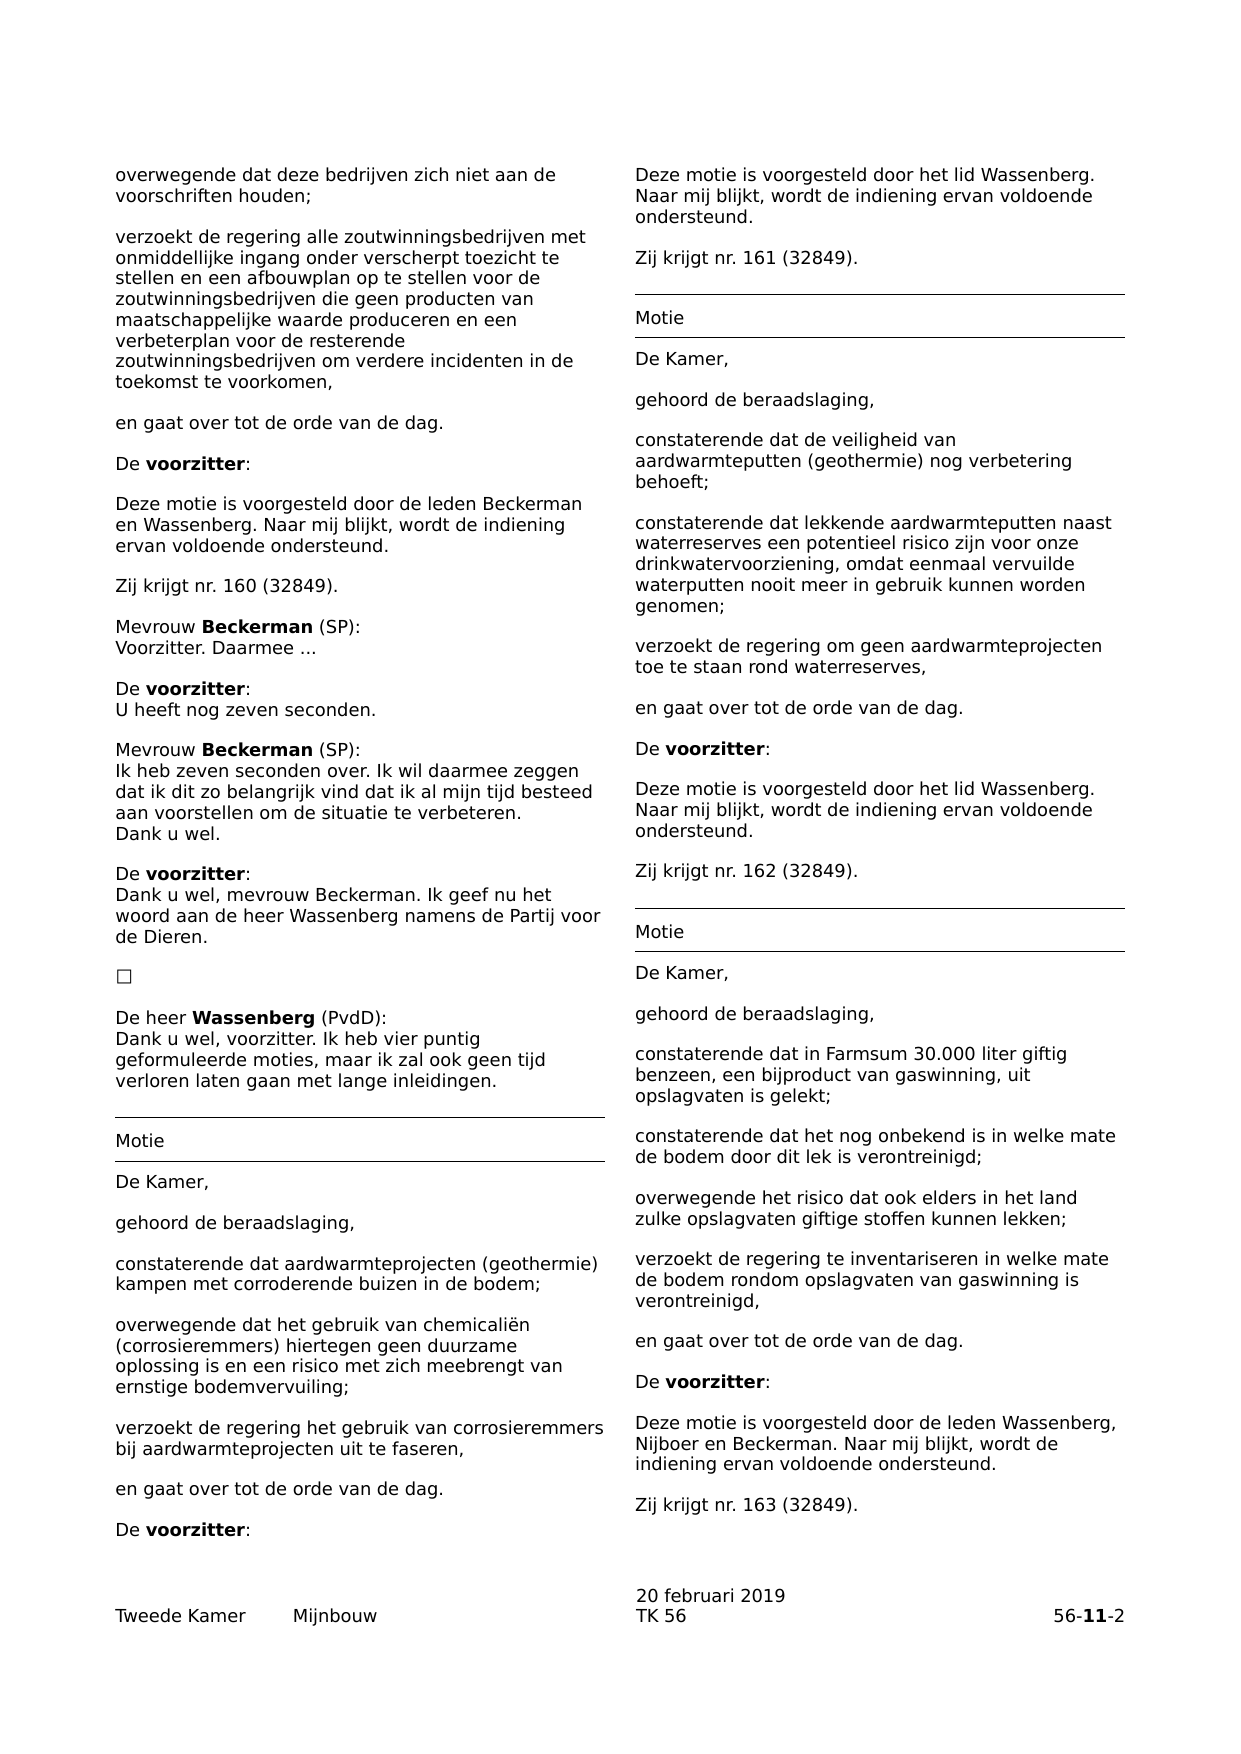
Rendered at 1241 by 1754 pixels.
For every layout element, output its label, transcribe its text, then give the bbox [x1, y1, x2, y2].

text Motie [635, 922, 1125, 943]
text De voorzitter: [115, 453, 605, 474]
text gehoord de beraadslaging, [115, 1213, 605, 1233]
text Mevrouw Beckerman (SP): [115, 740, 605, 761]
text De voorzitter: [115, 678, 605, 699]
text Ik heb zeven seconden over. Ik wil daarmee zeggen dat ik dit zo belangrijk vind dat ik al mijn tijd besteed aan voorstellen om de situatie te verbeteren. [115, 761, 605, 823]
text Dank u wel. [115, 823, 605, 844]
text en gaat over tot de orde van de dag. [115, 413, 605, 433]
text Motie [115, 1131, 605, 1152]
text Mevrouw Beckerman (SP): [115, 617, 605, 638]
text De voorzitter: [635, 738, 1125, 759]
text constaterende dat aardwarmteprojecten (geothermie) kampen met corroderende buizen in de bodem; [115, 1253, 605, 1295]
text De voorzitter: [115, 864, 605, 885]
text gehoord de beraadslaging, [635, 389, 1125, 410]
text verzoekt de regering alle zoutwinningsbedrijven met onmiddellijke ingang onder verscherpt toezicht te stellen en een afbouwplan op te stellen voor de zoutwinningsbedrijven die geen producten van maatschappelijke waarde produceren en een verbeterplan voor de resterende zoutwinningsbedrijven om verdere incidenten in de toekomst te voorkomen, [115, 227, 605, 393]
text overwegende dat het gebruik van chemicaliën (corrosieremmers) hiertegen geen duurzame oplossing is en een risico met zich meebrengt van ernstige bodemvervuiling; [115, 1315, 605, 1398]
text constaterende dat in Farmsum 30.000 liter giftig benzeen, een bijproduct van gaswinning, uit opslagvaten is gelekt; [635, 1044, 1125, 1106]
text en gaat over tot de orde van de dag. [115, 1479, 605, 1500]
text Zij krijgt nr. 163 (32849). [635, 1495, 1125, 1516]
text Deze motie is voorgesteld door de leden Wassenberg, Nijboer en Beckerman. Naar mij blijkt, wordt de indiening ervan voldoende ondersteund. [635, 1413, 1125, 1475]
text Zij krijgt nr. 161 (32849). [635, 247, 1125, 268]
text Deze motie is voorgesteld door het lid Wassenberg. Naar mij blijkt, wordt de indiening ervan voldoende ondersteund. [635, 779, 1125, 841]
text Voorzitter. Daarmee ... [115, 638, 605, 658]
text De heer Wassenberg (PvdD): [115, 1008, 605, 1029]
text verzoekt de regering om geen aardwarmteprojecten toe te staan rond waterreserves, [635, 636, 1125, 678]
text De Kamer, [115, 1172, 605, 1193]
text Dank u wel, mevrouw Beckerman. Ik geef nu het woord aan de heer Wassenberg namens de Partij voor de Dieren. [115, 885, 605, 947]
text ⬜ [115, 967, 605, 988]
text Motie [635, 308, 1125, 329]
text Zij krijgt nr. 160 (32849). [115, 576, 605, 597]
text overwegende dat deze bedrijven zich niet aan de voorschriften houden; [115, 165, 605, 207]
text overwegende het risico dat ook elders in het land zulke opslagvaten giftige stoffen kunnen lekken; [635, 1188, 1125, 1229]
text verzoekt de regering te inventariseren in welke mate de bodem rondom opslagvaten van gaswinning is verontreinigd, [635, 1249, 1125, 1311]
text U heeft nog zeven seconden. [115, 699, 605, 720]
text Zij krijgt nr. 162 (32849). [635, 861, 1125, 882]
text verzoekt de regering het gebruik van corrosieremmers bij aardwarmteprojecten uit te faseren, [115, 1418, 605, 1459]
text constaterende dat lekkende aardwarmteputten naast waterreserves een potentieel risico zijn voor onze drinkwatervoorziening, omdat eenmaal vervuilde waterputten nooit meer in gebruik kunnen worden genomen; [635, 512, 1125, 616]
text en gaat over tot de orde van de dag. [635, 1331, 1125, 1352]
text De voorzitter: [115, 1520, 605, 1541]
text Deze motie is voorgesteld door het lid Wassenberg. Naar mij blijkt, wordt de indiening ervan voldoende ondersteund. [635, 165, 1125, 227]
text gehoord de beraadslaging, [635, 1003, 1125, 1024]
text Dank u wel, voorzitter. Ik heb vier puntig geformuleerde moties, maar ik zal ook geen tijd verloren laten gaan met lange inleidingen. [115, 1029, 605, 1091]
text Deze motie is voorgesteld door de leden Beckerman en Wassenberg. Naar mij blijkt, wordt de indiening ervan voldoende ondersteund. [115, 494, 605, 556]
text De Kamer, [635, 963, 1125, 983]
text en gaat over tot de orde van de dag. [635, 698, 1125, 718]
text De voorzitter: [635, 1372, 1125, 1393]
text De Kamer, [635, 349, 1125, 369]
text constaterende dat de veiligheid van aardwarmteputten (geothermie) nog verbetering behoeft; [635, 430, 1125, 492]
text constaterende dat het nog onbekend is in welke mate de bodem door dit lek is verontreinigd; [635, 1126, 1125, 1168]
